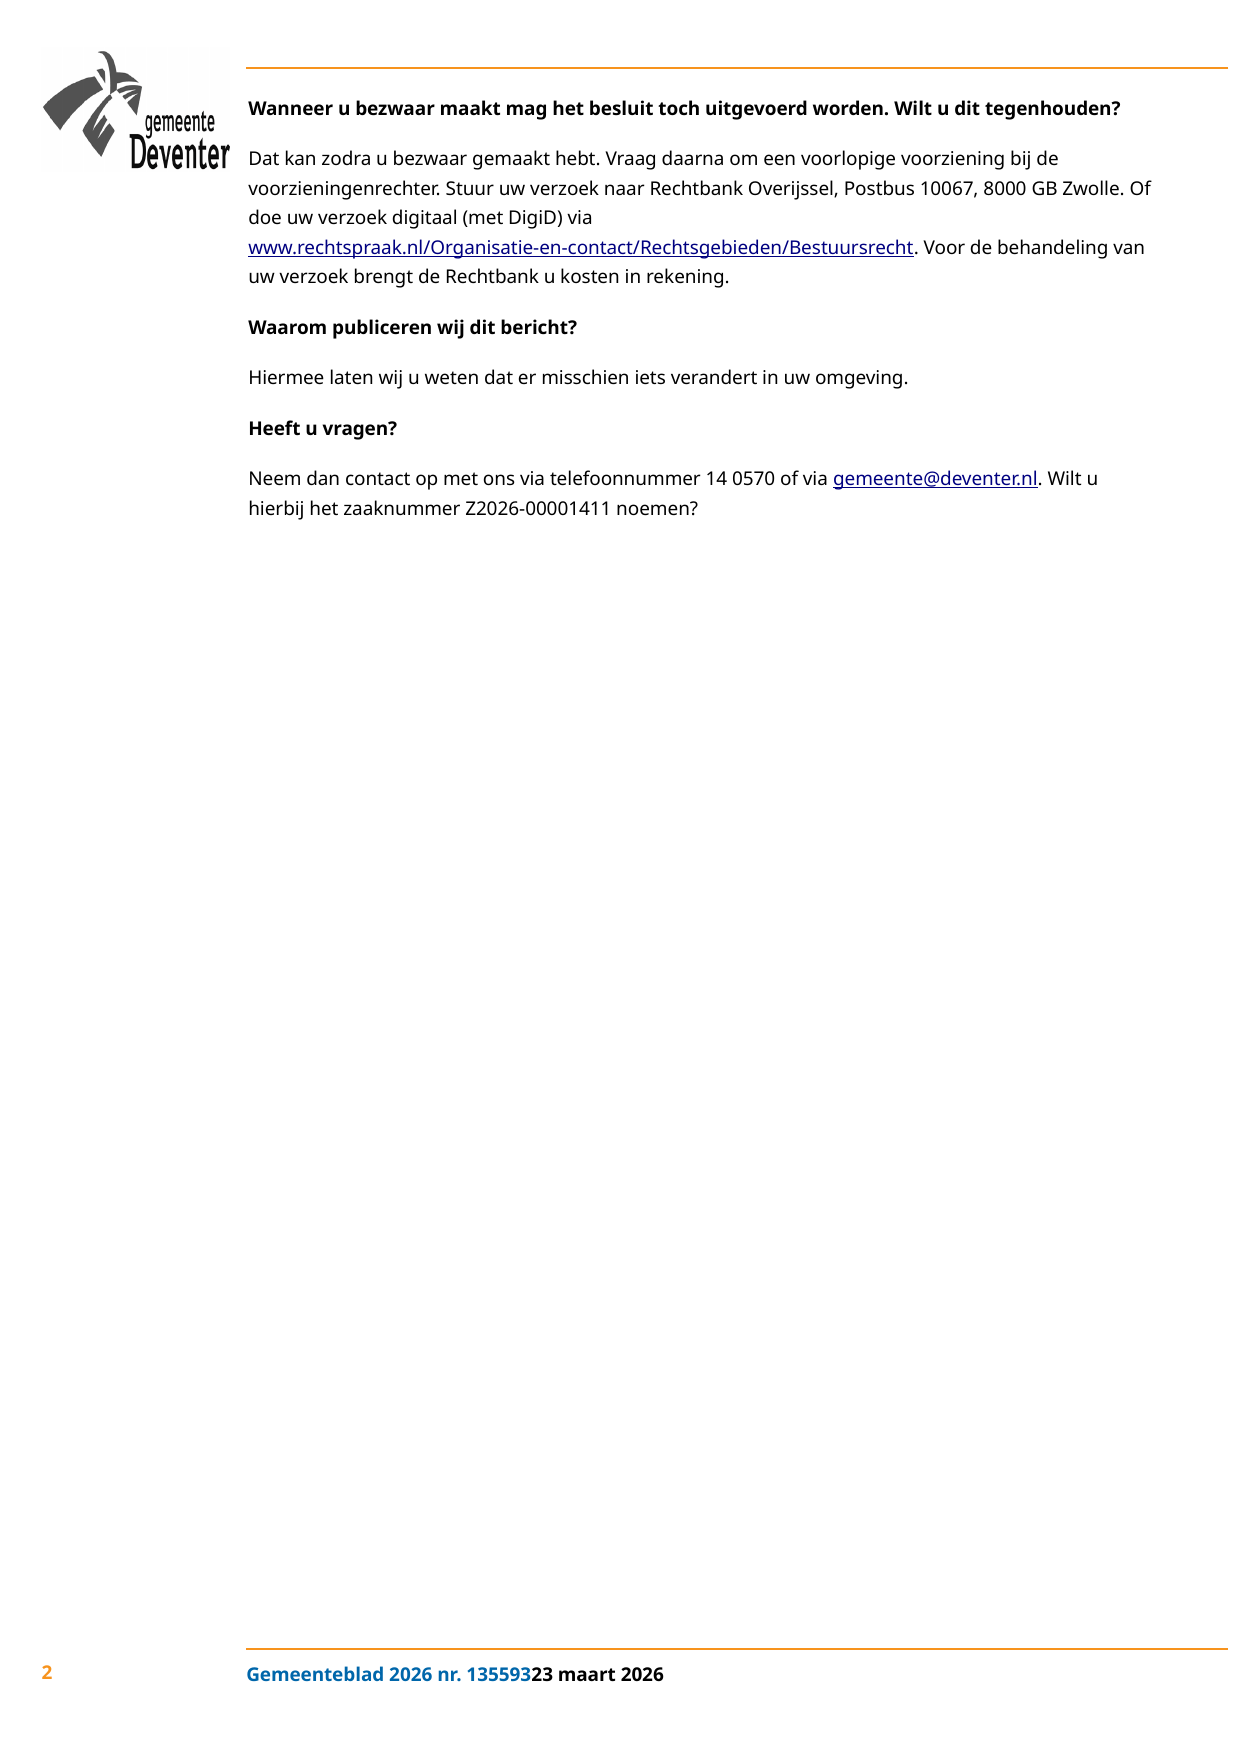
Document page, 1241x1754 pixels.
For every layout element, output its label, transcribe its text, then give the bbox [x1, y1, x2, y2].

text Wanneer u bezwaar maakt mag het besluit toch uitgevoerd worden. Wilt u dit tegenhouden? [248, 95, 1152, 121]
text Waarom publiceren wij dit bericht? [248, 314, 1152, 340]
text Neem dan contact op met ons via telefoonnummer 14 0570 of via gemeente@deventer.nl. Wilt u hierbij het zaaknummer Z2026-00001411 noemen? [248, 465, 1152, 521]
text Hiermee laten wij u weten dat er misschien iets verandert in uw omgeving. [248, 364, 1152, 390]
text Dat kan zodra u bezwaar gemaakt hebt. Vraag daarna om een voorlopige voorziening bij de voorzieningenrechter. Stuur uw verzoek naar Rechtbank Overijssel, Postbus 10067, 8000 GB Zwolle. Of doe uw verzoek digitaal (met DigiD) via www.rechtspraak.nl/Organisatie-en-contact/Rechtsgebieden/Bestuursrecht. Voor de behandeling van uw verzoek brengt de Rechtbank u kosten in rekening. [248, 145, 1152, 289]
picture [41, 47, 231, 172]
text Heeft u vragen? [248, 415, 1152, 441]
